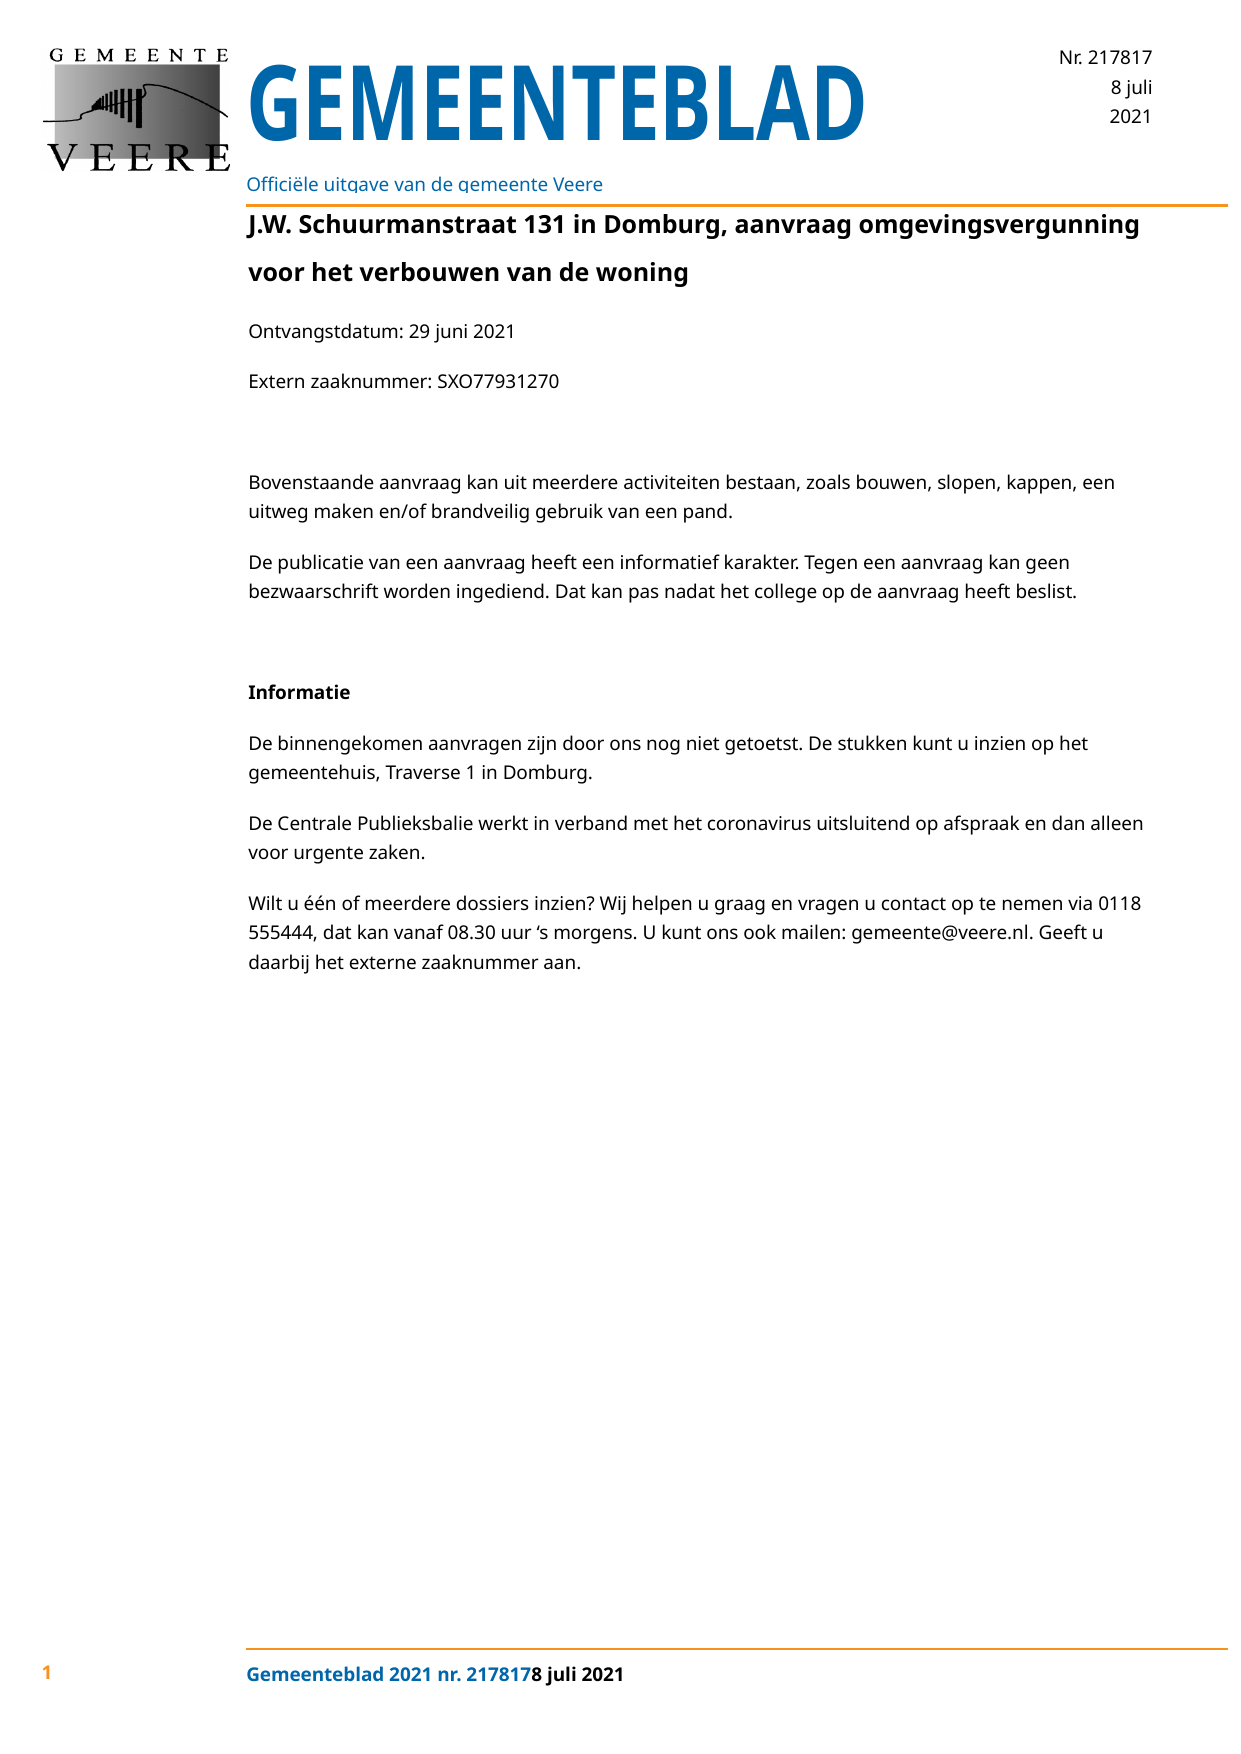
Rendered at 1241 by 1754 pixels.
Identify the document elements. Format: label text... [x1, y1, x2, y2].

picture [41, 47, 231, 172]
text Informatie [248, 679, 1152, 705]
text De publicatie van een aanvraag heeft een informatief karakter. Tegen een aanvraag kan geen bezwaarschrift worden ingediend. Dat kan pas nadat het college op de aanvraag heeft beslist. [248, 549, 1152, 604]
text Ontvangstdatum: 29 juni 2021 [248, 318, 1152, 344]
text Bovenstaande aanvraag kan uit meerdere activiteiten bestaan, zoals bouwen, slopen, kappen, een uitweg maken en/of brandveilig gebruik van een pand. [248, 469, 1152, 524]
text De Centrale Publieksbalie werkt in verband met het coronavirus uitsluitend op afspraak en dan alleen voor urgente zaken. [248, 810, 1152, 865]
text J.W. Schuurmanstraat 131 in Domburg, aanvraag omgevingsvergunning voor het verbouwen van de woning [248, 207, 1152, 288]
text Wilt u één of meerdere dossiers inzien? Wij helpen u graag en vragen u contact op te nemen via 0118 555444, dat kan vanaf 08.30 uur ‘s morgens. U kunt ons ook mailen: gemeente@veere.nl. Geeft u daarbij het externe zaaknummer aan. [248, 890, 1152, 975]
text De binnengekomen aanvragen zijn door ons nog niet getoetst. De stukken kunt u inzien op het gemeentehuis, Traverse 1 in Domburg. [248, 730, 1152, 785]
text Extern zaaknummer: SXO77931270 [248, 368, 1152, 394]
